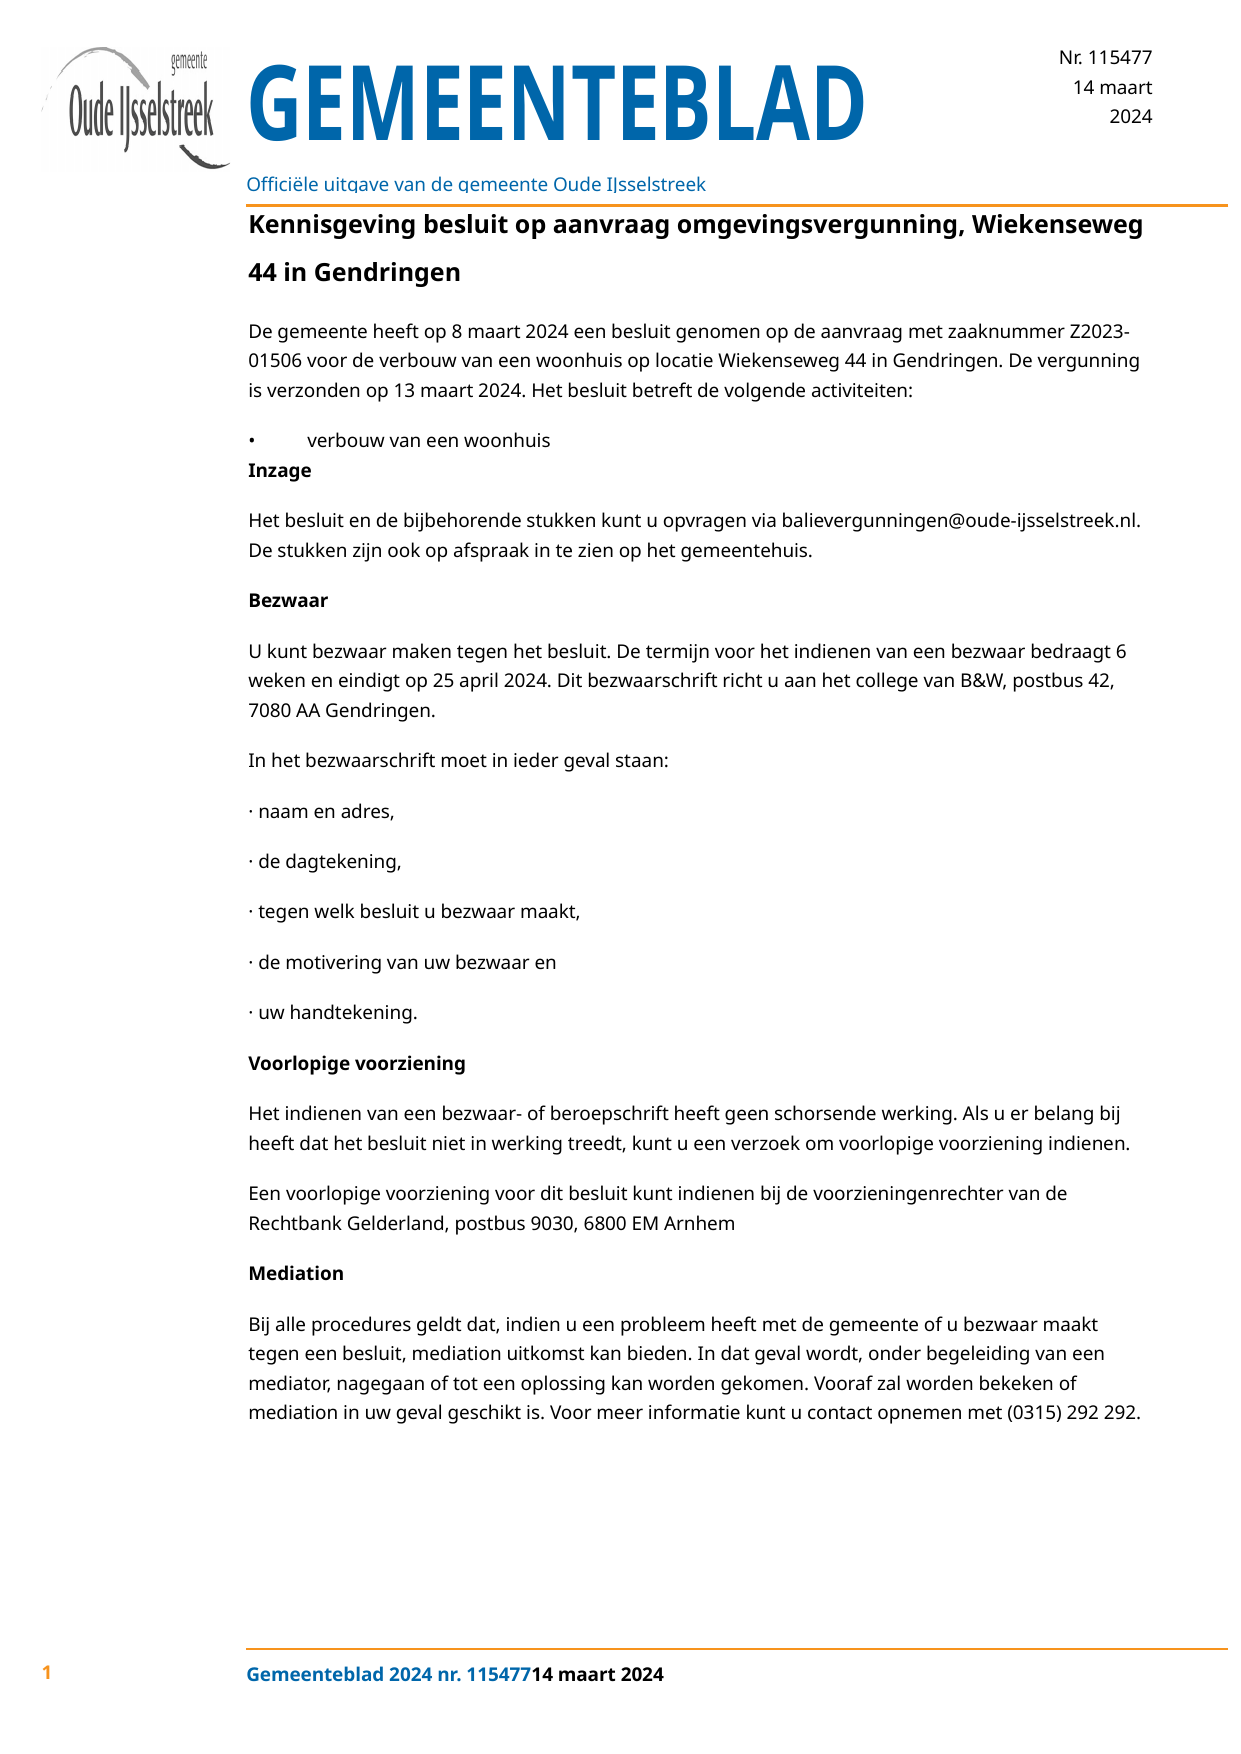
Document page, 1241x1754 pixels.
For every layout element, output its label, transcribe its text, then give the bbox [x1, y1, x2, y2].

text · uw handtekening. [248, 999, 1152, 1025]
text Inzage [248, 457, 1152, 483]
text Mediation [248, 1260, 1152, 1286]
text · tegen welk besluit u bezwaar maakt, [248, 899, 1152, 924]
text In het bezwaarschrift moet in ieder geval staan: [248, 747, 1152, 773]
text · de motivering van uw bezwaar en [248, 949, 1152, 975]
text Bezwaar [248, 587, 1152, 613]
text De gemeente heeft op 8 maart 2024 een besluit genomen op de aanvraag met zaaknummer Z2023-01506 voor de verbouw van een woonhuis op locatie Wiekenseweg 44 in Gendringen. De vergunning is verzonden op 13 maart 2024. Het besluit betreft de volgende activiteiten: [248, 318, 1152, 403]
text Een voorlopige voorziening voor dit besluit kunt indienen bij de voorzieningenrechter van de Rechtbank Gelderland, postbus 9030, 6800 EM Arnhem [248, 1180, 1152, 1236]
text Kennisgeving besluit op aanvraag omgevingsvergunning, Wiekenseweg 44 in Gendringen [248, 207, 1152, 288]
text Bij alle procedures geldt dat, indien u een probleem heeft met de gemeente of u bezwaar maakt tegen een besluit, mediation uitkomst kan bieden. In dat geval wordt, onder begeleiding van een mediator, nagegaan of tot een oplossing kan worden gekomen. Vooraf zal worden bekeken of mediation in uw geval geschikt is. Voor meer informatie kunt u contact opnemen met (0315) 292 292. [248, 1311, 1152, 1425]
text Voorlopige voorziening [248, 1050, 1152, 1076]
list verbouw van een woonhuis [248, 427, 1152, 453]
text U kunt bezwaar maken tegen het besluit. De termijn voor het indienen van een bezwaar bedraagt 6 weken en eindigt op 25 april 2024. Dit bezwaarschrift richt u aan het college van B&W, postbus 42, 7080 AA Gendringen. [248, 638, 1152, 723]
text Het besluit en de bijbehorende stukken kunt u opvragen via balievergunningen@oude-ijsselstreek.nl. De stukken zijn ook op afspraak in te zien op het gemeentehuis. [248, 507, 1152, 563]
picture [41, 47, 231, 172]
text · de dagtekening, [248, 848, 1152, 874]
text · naam en adres, [248, 798, 1152, 824]
text Het indienen van een bezwaar- of beroepschrift heeft geen schorsende werking. Als u er belang bij heeft dat het besluit niet in werking treedt, kunt u een verzoek om voorlopige voorziening indienen. [248, 1100, 1152, 1156]
